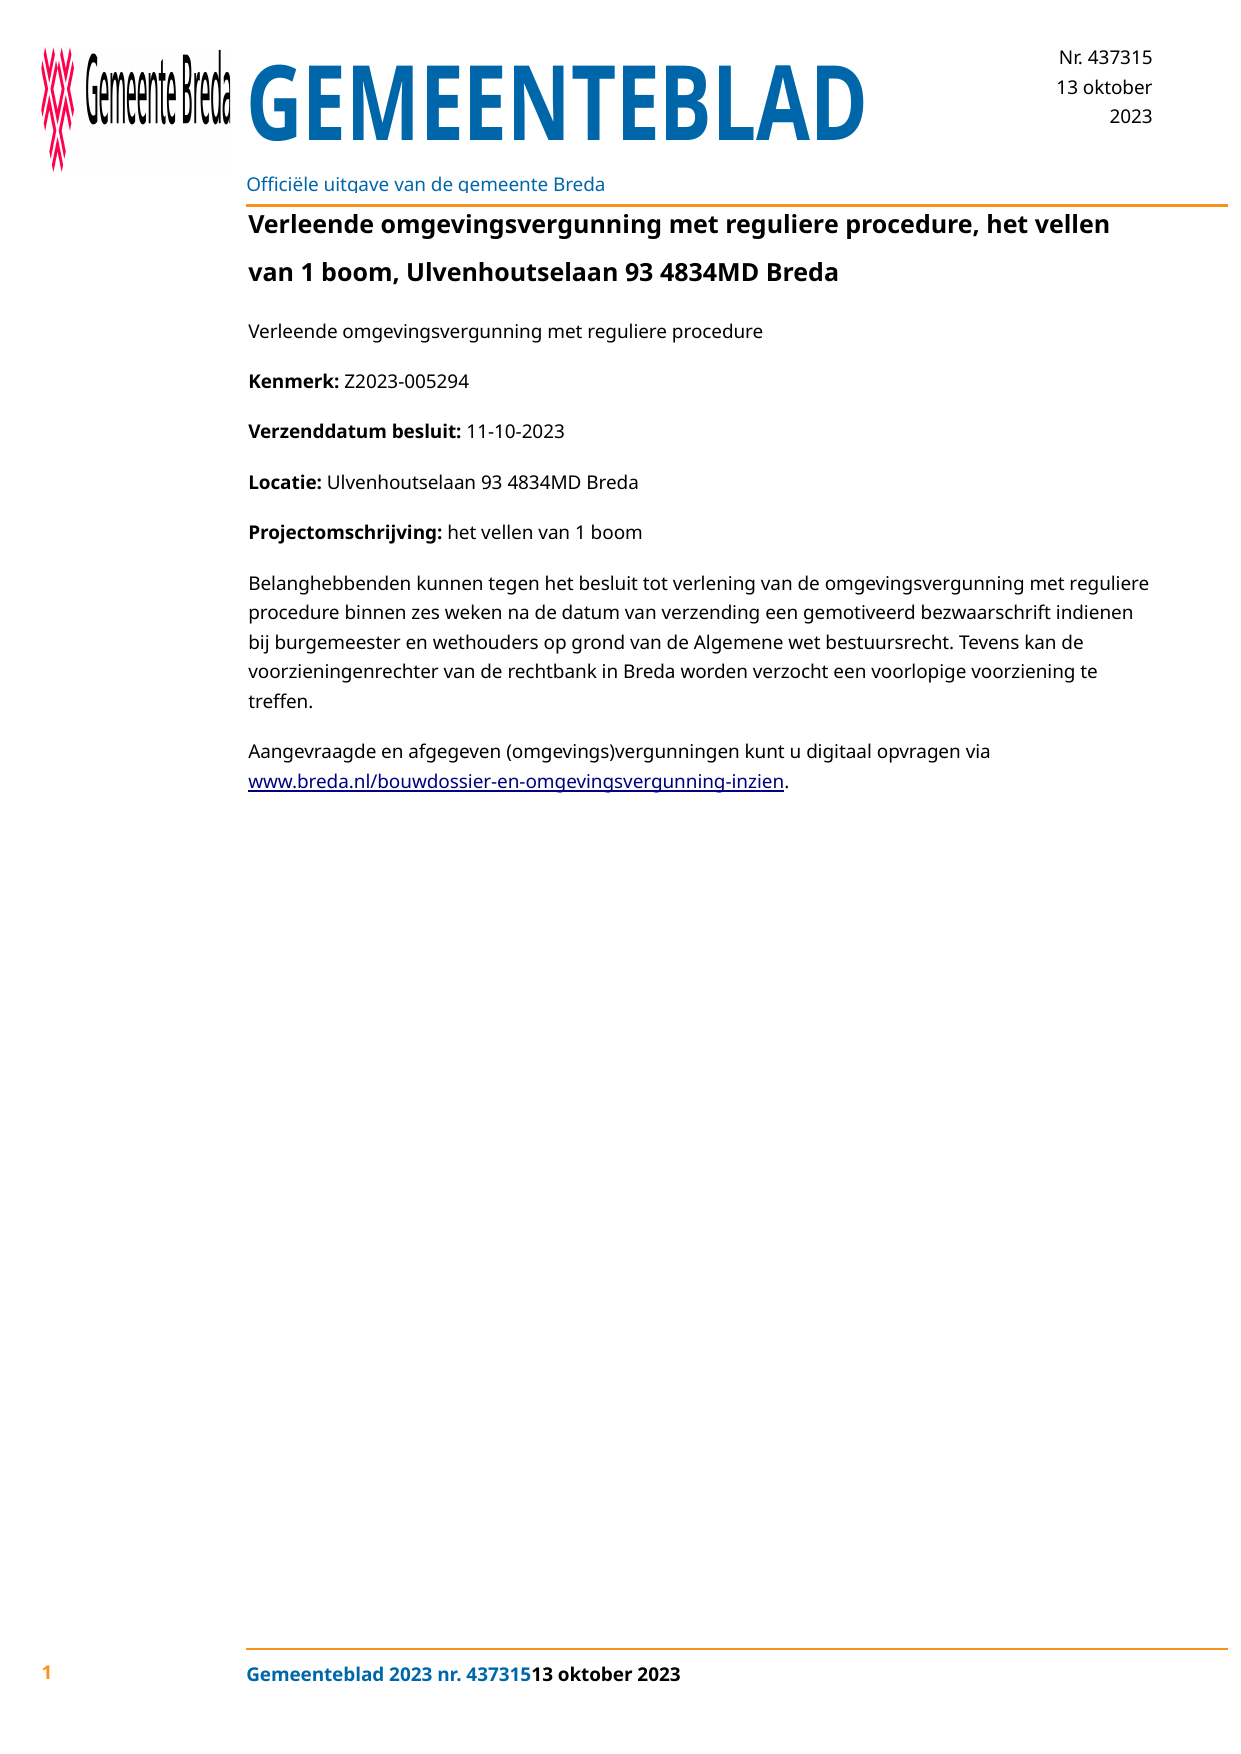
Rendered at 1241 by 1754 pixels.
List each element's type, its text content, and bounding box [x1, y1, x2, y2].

text Locatie: Ulvenhoutselaan 93 4834MD Breda [248, 469, 1152, 495]
picture [41, 47, 231, 172]
text Aangevraagde en afgegeven (omgevings)vergunningen kunt u digitaal opvragen via www.breda.nl/bouwdossier-en-omgevingsvergunning-inzien. [248, 739, 1152, 794]
text Verzenddatum besluit: 11-10-2023 [248, 419, 1152, 444]
text Belanghebbenden kunnen tegen het besluit tot verlening van de omgevingsvergunning met reguliere procedure binnen zes weken na de datum van verzending een gemotiveerd bezwaarschrift indienen bij burgemeester en wethouders op grond van de Algemene wet bestuursrecht. Tevens kan de voorzieningenrechter van de rechtbank in Breda worden verzocht een voorlopige voorziening te treffen. [248, 570, 1152, 714]
text Verleende omgevingsvergunning met reguliere procedure, het vellen van 1 boom, Ulvenhoutselaan 93 4834MD Breda [248, 207, 1152, 288]
text Kenmerk: Z2023-005294 [248, 368, 1152, 394]
text Projectomschrijving: het vellen van 1 boom [248, 519, 1152, 545]
text Verleende omgevingsvergunning met reguliere procedure [248, 318, 1152, 344]
